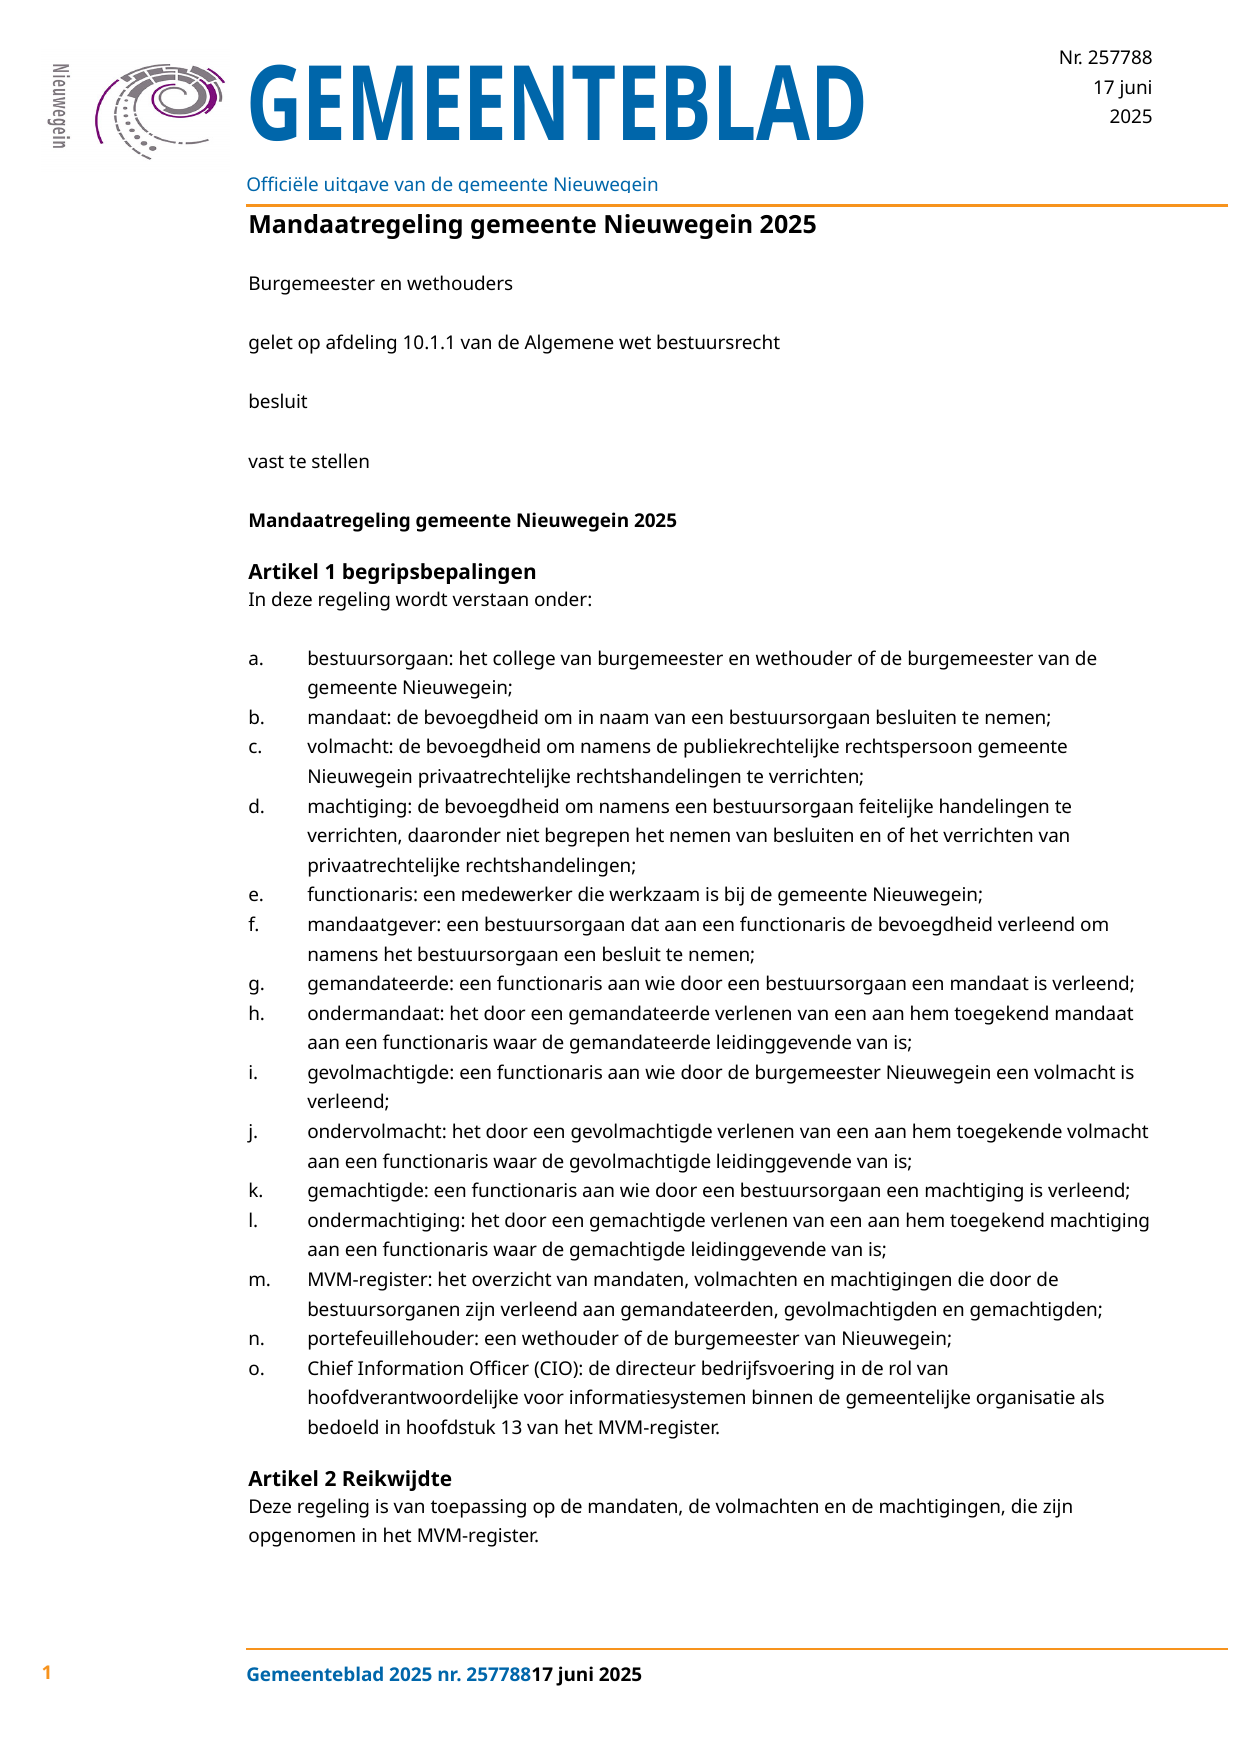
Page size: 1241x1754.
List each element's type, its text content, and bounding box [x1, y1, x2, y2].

text Deze regeling is van toepassing op de mandaten, de volmachten en de machtigingen, die zijn opgenomen in het MVM-register. [248, 1493, 1152, 1548]
list portefeuillehouder: een wethouder of de burgemeester van Nieuwegein; [248, 1325, 1152, 1351]
list mandaatgever: een bestuursorgaan dat aan een functionaris de bevoegdheid verleend om namens het bestuursorgaan een besluit te nemen; [248, 911, 1152, 967]
list MVM-register: het overzicht van mandaten, volmachten en machtigingen die door de bestuursorganen zijn verleend aan gemandateerden, gevolmachtigden en gemachtigden; [248, 1266, 1152, 1322]
text Artikel 1 begripsbepalingen [248, 557, 1152, 586]
text In deze regeling wordt verstaan onder: [248, 586, 1152, 612]
list gemachtigde: een functionaris aan wie door een bestuursorgaan een machtiging is verleend; [248, 1177, 1152, 1203]
list volmacht: de bevoegdheid om namens de publiekrechtelijke rechtspersoon gemeente Nieuwegein privaatrechtelijke rechtshandelingen te verrichten; [248, 734, 1152, 789]
list mandaat: de bevoegdheid om in naam van een bestuursorgaan besluiten te nemen; [248, 704, 1152, 730]
list bestuursorgaan: het college van burgemeester en wethouder of de burgemeester van de gemeente Nieuwegein; [248, 645, 1152, 700]
list Chief Information Officer (CIO): de directeur bedrijfsvoering in de rol van hoofdverantwoordelijke voor informatiesystemen binnen de gemeentelijke organisatie als bedoeld in hoofdstuk 13 van het MVM-register. [248, 1355, 1152, 1440]
list ondermandaat: het door een gemandateerde verlenen van een aan hem toegekend mandaat aan een functionaris waar de gemandateerde leidinggevende van is; [248, 1000, 1152, 1055]
picture [41, 47, 231, 172]
text vast te stellen [248, 448, 1152, 473]
text Mandaatregeling gemeente Nieuwegein 2025 [248, 207, 1152, 241]
list machtiging: de bevoegdheid om namens een bestuursorgaan feitelijke handelingen te verrichten, daaronder niet begrepen het nemen van besluiten en of het verrichten van privaatrechtelijke rechtshandelingen; [248, 793, 1152, 878]
text Artikel 2 Reikwijdte [248, 1464, 1152, 1493]
text besluit [248, 389, 1152, 414]
text gelet op afdeling 10.1.1 van de Algemene wet bestuursrecht [248, 329, 1152, 355]
list ondermachtiging: het door een gemachtigde verlenen van een aan hem toegekend machtiging aan een functionaris waar de gemachtigde leidinggevende van is; [248, 1207, 1152, 1262]
list functionaris: een medewerker die werkzaam is bij de gemeente Nieuwegein; [248, 882, 1152, 907]
list ondervolmacht: het door een gevolmachtigde verlenen van een aan hem toegekende volmacht aan een functionaris waar de gevolmachtigde leidinggevende van is; [248, 1118, 1152, 1174]
text Burgemeester en wethouders [248, 270, 1152, 296]
list gemandateerde: een functionaris aan wie door een bestuursorgaan een mandaat is verleend; [248, 970, 1152, 996]
text Mandaatregeling gemeente Nieuwegein 2025 [248, 507, 1152, 533]
list gevolmachtigde: een functionaris aan wie door de burgemeester Nieuwegein een volmacht is verleend; [248, 1059, 1152, 1114]
